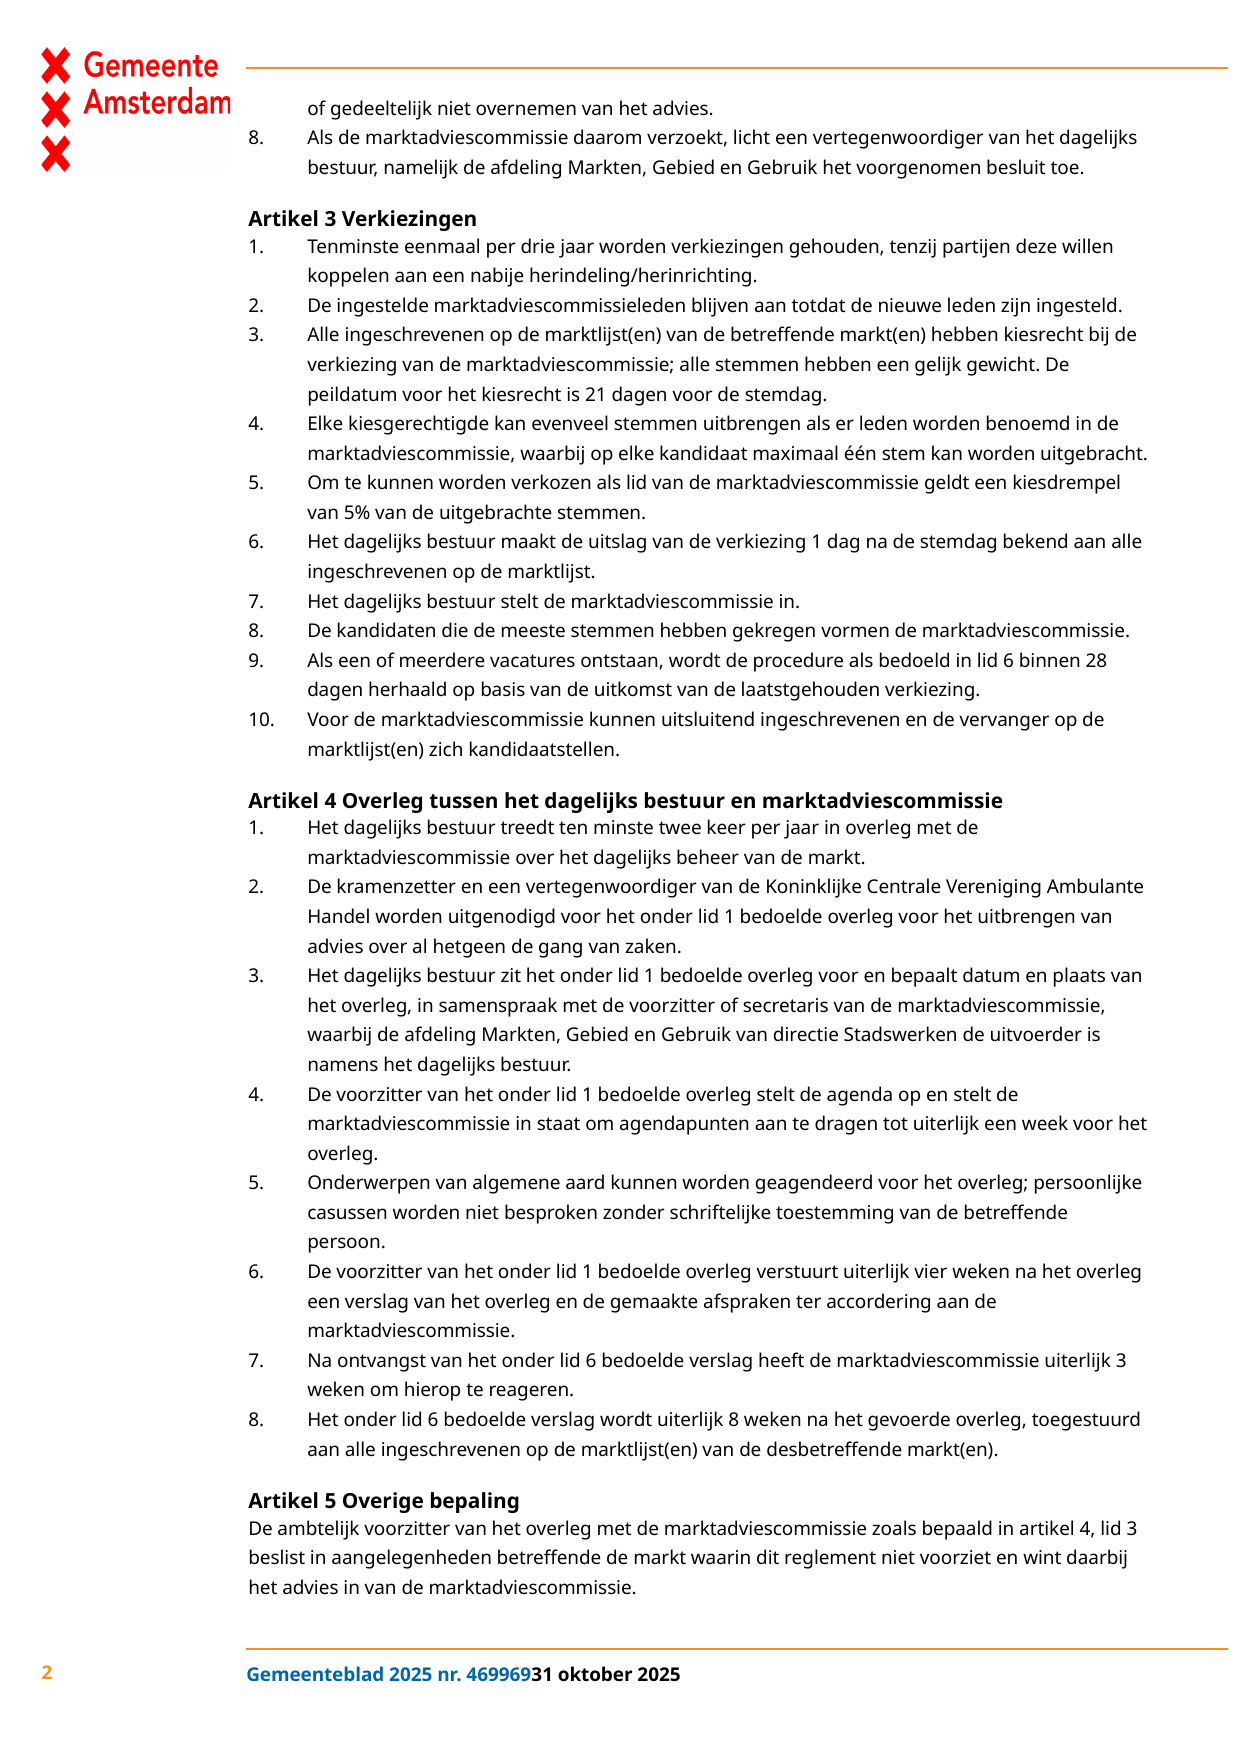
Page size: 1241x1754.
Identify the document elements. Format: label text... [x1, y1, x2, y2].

list Het dagelijks bestuur treedt ten minste twee keer per jaar in overleg met de marktadviescommissie over het dagelijks beheer van de markt. [248, 814, 1152, 870]
list Als een of meerdere vacatures ontstaan, wordt de procedure als bedoeld in lid 6 binnen 28 dagen herhaald op basis van de uitkomst van de laatstgehouden verkiezing. [248, 647, 1152, 702]
list De ingestelde marktadviescommissieleden blijven aan totdat de nieuwe leden zijn ingesteld. [248, 292, 1152, 318]
list Elke kiesgerechtigde kan evenveel stemmen uitbrengen als er leden worden benoemd in de marktadviescommissie, waarbij op elke kandidaat maximaal één stem kan worden uitgebracht. [248, 410, 1152, 466]
list De voorzitter van het onder lid 1 bedoelde overleg verstuurt uiterlijk vier weken na het overleg een verslag van het overleg en de gemaakte afspraken ter accordering aan de marktadviescommissie. [248, 1258, 1152, 1343]
list Het dagelijks bestuur stelt de marktadviescommissie in. [248, 588, 1152, 613]
list De voorzitter van het onder lid 1 bedoelde overleg stelt de agenda op en stelt de marktadviescommissie in staat om agendapunten aan te dragen tot uiterlijk een week voor het overleg. [248, 1081, 1152, 1166]
list Onderwerpen van algemene aard kunnen worden geagendeerd voor het overleg; persoonlijke casussen worden niet besproken zonder schriftelijke toestemming van de betreffende persoon. [248, 1169, 1152, 1254]
list De kramenzetter en een vertegenwoordiger van de Koninklijke Centrale Vereniging Ambulante Handel worden uitgenodigd voor het onder lid 1 bedoelde overleg voor het uitbrengen van advies over al hetgeen de gang van zaken. [248, 874, 1152, 959]
list Het dagelijks bestuur zit het onder lid 1 bedoelde overleg voor en bepaalt datum en plaats van het overleg, in samenspraak met de voorzitter of secretaris van de marktadviescommissie, waarbij de afdeling Markten, Gebied en Gebruik van directie Stadswerken de uitvoerder is namens het dagelijks bestuur. [248, 962, 1152, 1077]
list Tenminste eenmaal per drie jaar worden verkiezingen gehouden, tenzij partijen deze willen koppelen aan een nabije herindeling/herinrichting. [248, 233, 1152, 288]
list Om te kunnen worden verkozen als lid van de marktadviescommissie geldt een kiesdrempel van 5% van de uitgebrachte stemmen. [248, 469, 1152, 525]
text Artikel 5 Overige bepaling [248, 1486, 1152, 1515]
list Als de marktadviescommissie daarom verzoekt, licht een vertegenwoordiger van het dagelijks bestuur, namelijk de afdeling Markten, Gebied en Gebruik het voorgenomen besluit toe. [248, 124, 1152, 180]
list Na ontvangst van het onder lid 6 bedoelde verslag heeft de marktadviescommissie uiterlijk 3 weken om hierop te reageren. [248, 1347, 1152, 1402]
list of gedeeltelijk niet overnemen van het advies. [248, 95, 1152, 121]
picture [41, 47, 231, 172]
list Voor de marktadviescommissie kunnen uitsluitend ingeschrevenen en de vervanger op de marktlijst(en) zich kandidaatstellen. [248, 706, 1152, 761]
text De ambtelijk voorzitter van het overleg met de marktadviescommissie zoals bepaald in artikel 4, lid 3 beslist in aangelegenheden betreffende de markt waarin dit reglement niet voorziet en wint daarbij het advies in van de marktadviescommissie. [248, 1515, 1152, 1599]
list Het onder lid 6 bedoelde verslag wordt uiterlijk 8 weken na het gevoerde overleg, toegestuurd aan alle ingeschrevenen op de marktlijst(en) van de desbetreffende markt(en). [248, 1406, 1152, 1462]
list Alle ingeschrevenen op de marktlijst(en) van de betreffende markt(en) hebben kiesrecht bij de verkiezing van de marktadviescommissie; alle stemmen hebben een gelijk gewicht. De peildatum voor het kiesrecht is 21 dagen voor de stemdag. [248, 322, 1152, 406]
text Artikel 3 Verkiezingen [248, 204, 1152, 233]
list Het dagelijks bestuur maakt de uitslag van de verkiezing 1 dag na de stemdag bekend aan alle ingeschrevenen op de marktlijst. [248, 529, 1152, 584]
list De kandidaten die de meeste stemmen hebben gekregen vormen de marktadviescommissie. [248, 617, 1152, 643]
text Artikel 4 Overleg tussen het dagelijks bestuur en marktadviescommissie [248, 786, 1152, 814]
